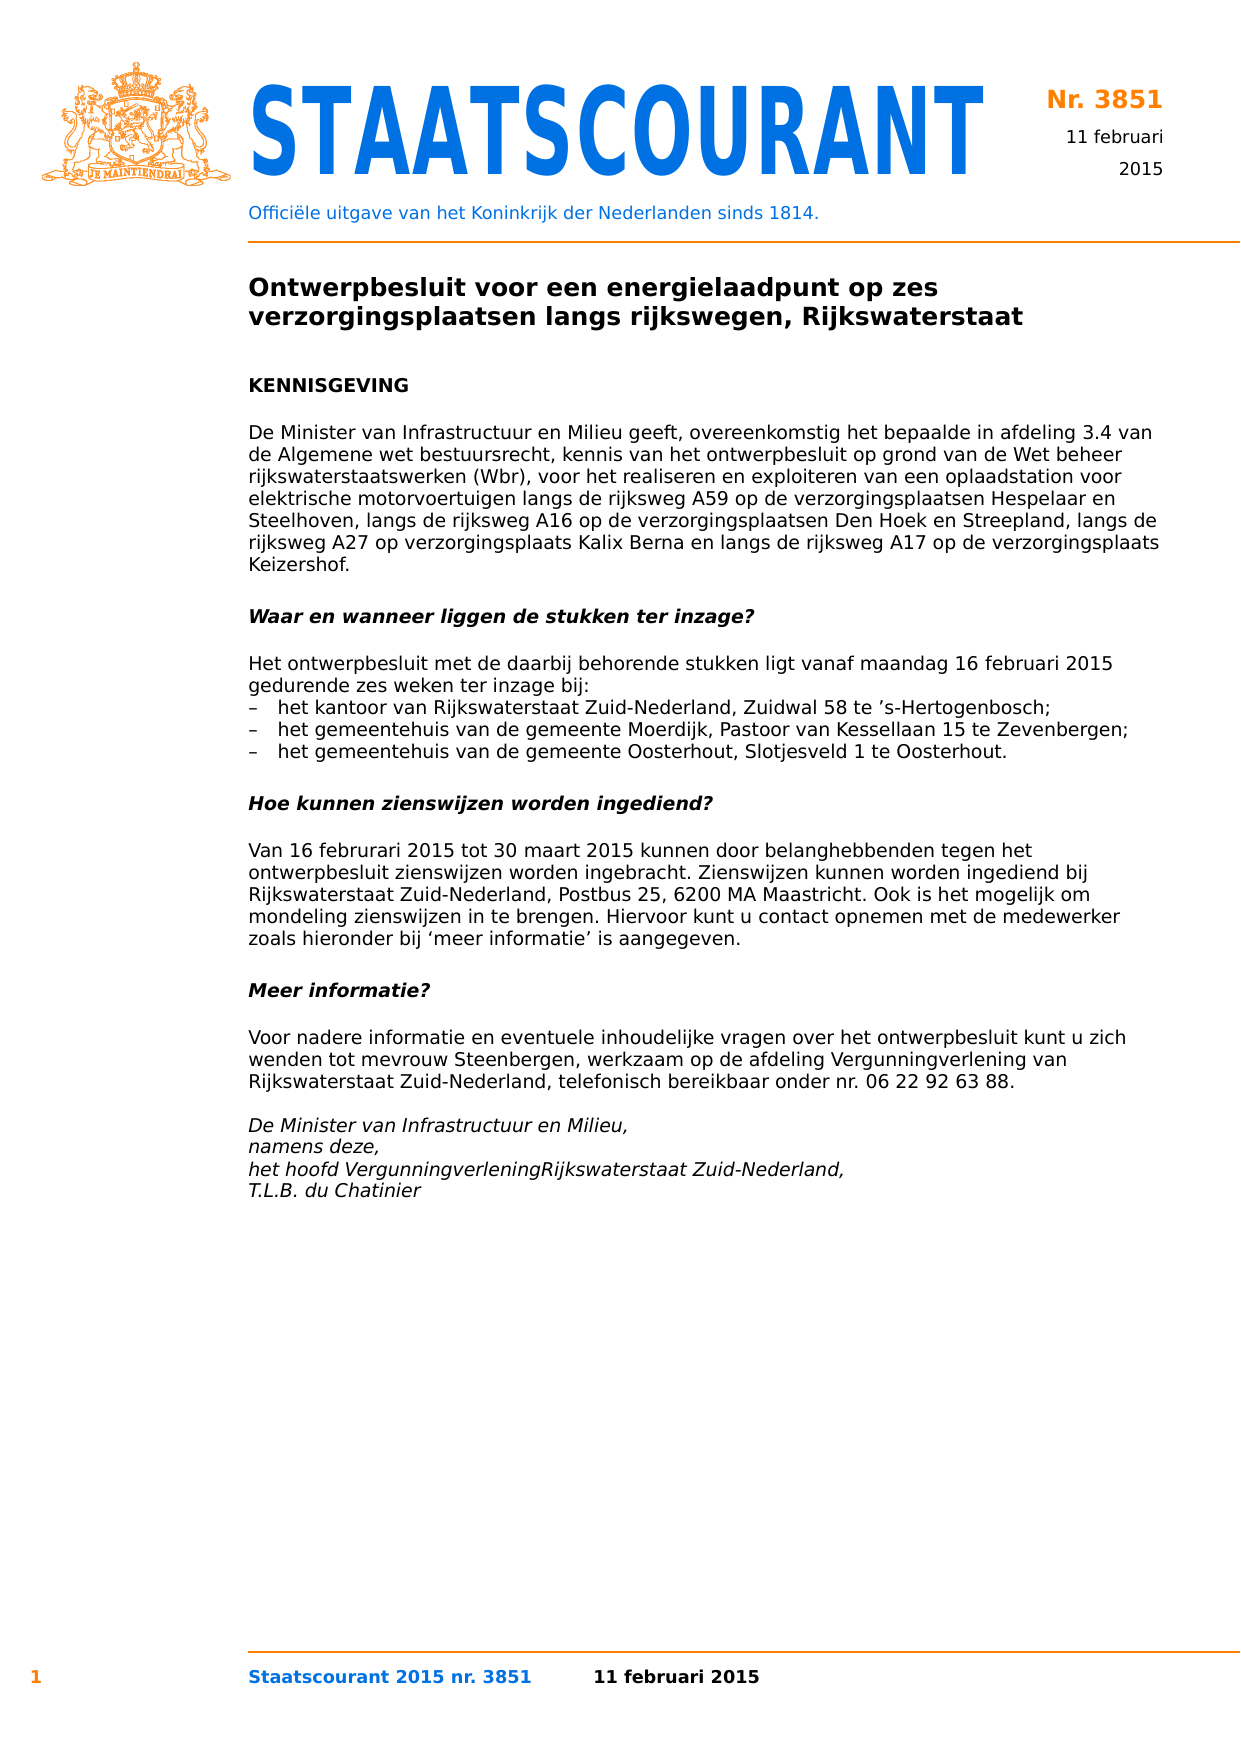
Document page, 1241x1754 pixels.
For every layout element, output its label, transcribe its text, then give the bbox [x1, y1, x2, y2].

subtitle Meer informatie? [248, 980, 1163, 1002]
text – het kantoor van Rijkswaterstaat Zuid-Nederland, Zuidwal 58 te ’s-Hertogenbosch; [248, 697, 1163, 719]
text De Minister van Infrastructuur en Milieu, namens deze, het hoofd VergunningverleningRijkswaterstaat Zuid-Nederland, T.L.B. du Chatinier [248, 1114, 1163, 1202]
table_header [25, 62, 248, 241]
table_cell 2015 [998, 153, 1240, 203]
text – het gemeentehuis van de gemeente Moerdijk, Pastoor van Kessellaan 15 te Zevenbergen; [248, 719, 1163, 741]
table_cell Officiële uitgave van het Koninkrijk der Nederlanden sinds 1814. [248, 203, 1240, 241]
picture [41, 62, 231, 186]
subtitle Waar en wanneer liggen de stukken ter inzage? [248, 606, 1163, 628]
text Het ontwerpbesluit met de daarbij behorende stukken ligt vanaf maandag 16 februari 2015 gedurende zes weken ter inzage bij: [248, 653, 1163, 697]
text De Minister van Infrastructuur en Milieu geeft, overeenkomstig het bepaalde in afdeling 3.4 van de Algemene wet bestuursrecht, kennis van het ontwerpbesluit op grond van de Wet beheer rijkswaterstaatswerken (Wbr), voor het realiseren en exploiteren van een oplaadstation voor elektrische motorvoertuigen langs de rijksweg A59 op de verzorgingsplaatsen Hespelaar en Steelhoven, langs de rijksweg A16 op de verzorgingsplaatsen Den Hoek en Streepland, langs de rijksweg A27 op verzorgingsplaats Kalix Berna en langs de rijksweg A17 op de verzorgingsplaats Keizershof. [248, 422, 1163, 576]
text Voor nadere informatie en eventuele inhoudelijke vragen over het ontwerpbesluit kunt u zich wenden tot mevrouw Steenbergen, werkzaam op de afdeling Vergunningverlening van Rijkswaterstaat Zuid-Nederland, telefonisch bereikbaar onder nr. 06 22 92 63 88. [248, 1027, 1163, 1093]
table_header STAATSCOURANT [248, 62, 998, 203]
text Van 16 februrari 2015 tot 30 maart 2015 kunnen door belanghebbenden tegen het ontwerpbesluit zienswijzen worden ingebracht. Zienswijzen kunnen worden ingediend bij Rijkswaterstaat Zuid-Nederland, Postbus 25, 6200 MA Maastricht. Ook is het mogelijk om mondeling zienswijzen in te brengen. Hiervoor kunt u contact opnemen met de medewerker zoals hieronder bij ‘meer informatie’ is aangegeven. [248, 840, 1163, 950]
text – het gemeentehuis van de gemeente Oosterhout, Slotjesveld 1 te Oosterhout. [248, 741, 1163, 763]
subtitle KENNISGEVING [248, 375, 1163, 397]
table_header Nr. 3851 [998, 62, 1240, 121]
table_cell 11 februari [998, 121, 1240, 153]
subtitle Hoe kunnen zienswijzen worden ingediend? [248, 793, 1163, 815]
subtitle Ontwerpbesluit voor een energielaadpunt op zes verzorgingsplaatsen langs rijkswegen, Rijkswaterstaat [248, 273, 1163, 331]
